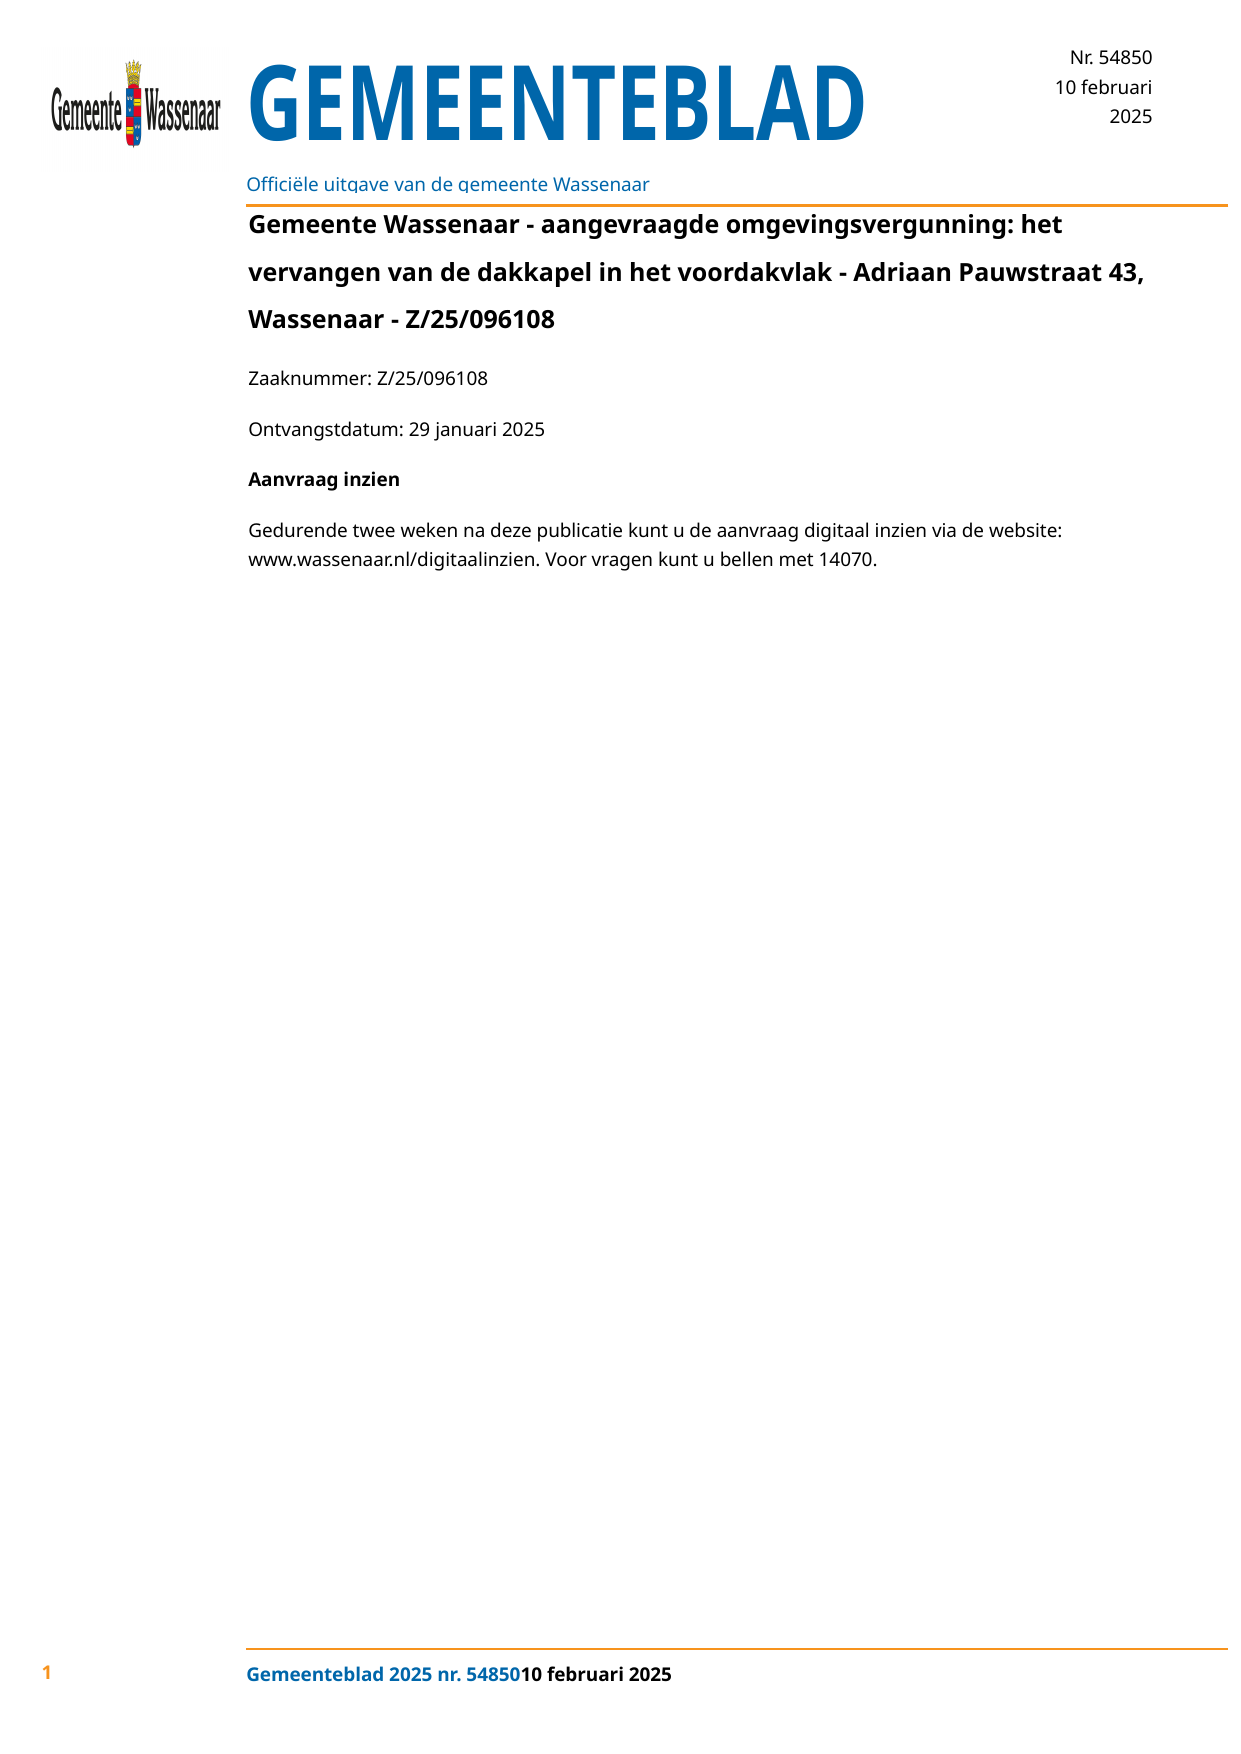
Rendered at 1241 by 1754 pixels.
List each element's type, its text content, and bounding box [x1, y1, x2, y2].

text Zaaknummer: Z/25/096108 [248, 366, 1152, 391]
text Ontvangstdatum: 29 januari 2025 [248, 416, 1152, 442]
text Gemeente Wassenaar - aangevraagde omgevingsvergunning: het vervangen van de dakkapel in het voordakvlak - Adriaan Pauwstraat 43, Wassenaar - Z/25/096108 [248, 207, 1152, 336]
text Gedurende twee weken na deze publicatie kunt u de aanvraag digitaal inzien via de website: www.wassenaar.nl/digitaalinzien. Voor vragen kunt u bellen met 14070. [248, 517, 1152, 572]
picture [41, 47, 231, 172]
text Aanvraag inzien [248, 466, 1152, 492]
